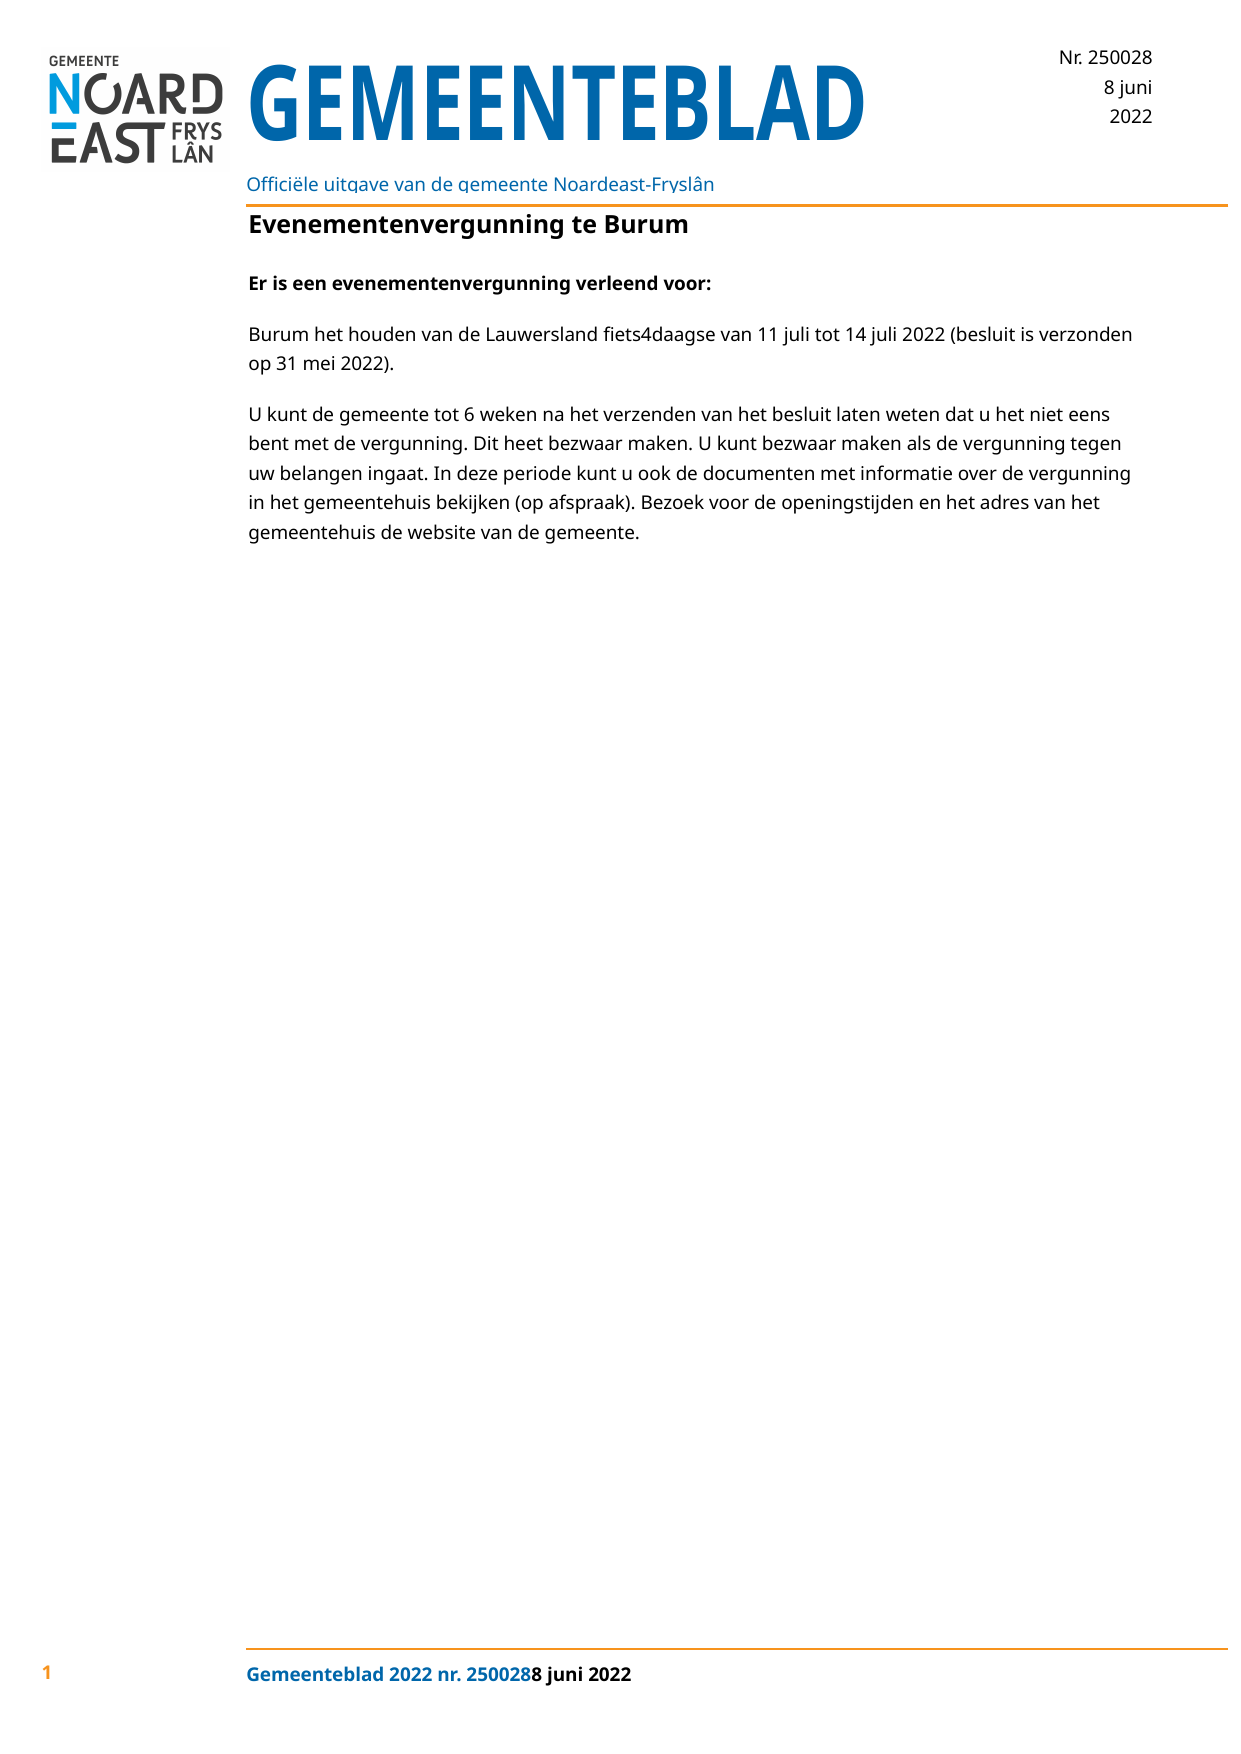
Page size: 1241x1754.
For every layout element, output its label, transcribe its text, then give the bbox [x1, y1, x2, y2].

text U kunt de gemeente tot 6 weken na het verzenden van het besluit laten weten dat u het niet eens bent met de vergunning. Dit heet bezwaar maken. U kunt bezwaar maken als de vergunning tegen uw belangen ingaat. In deze periode kunt u ook de documenten met informatie over de vergunning in het gemeentehuis bekijken (op afspraak). Bezoek voor de openingstijden en het adres van het gemeentehuis de website van de gemeente. [248, 401, 1152, 545]
text Burum het houden van de Lauwersland fiets4daagse van 11 juli tot 14 juli 2022 (besluit is verzonden op 31 mei 2022). [248, 321, 1152, 376]
text Evenementenvergunning te Burum [248, 207, 1152, 241]
text Er is een evenementenvergunning verleend voor: [248, 270, 1152, 296]
picture [41, 47, 231, 172]
